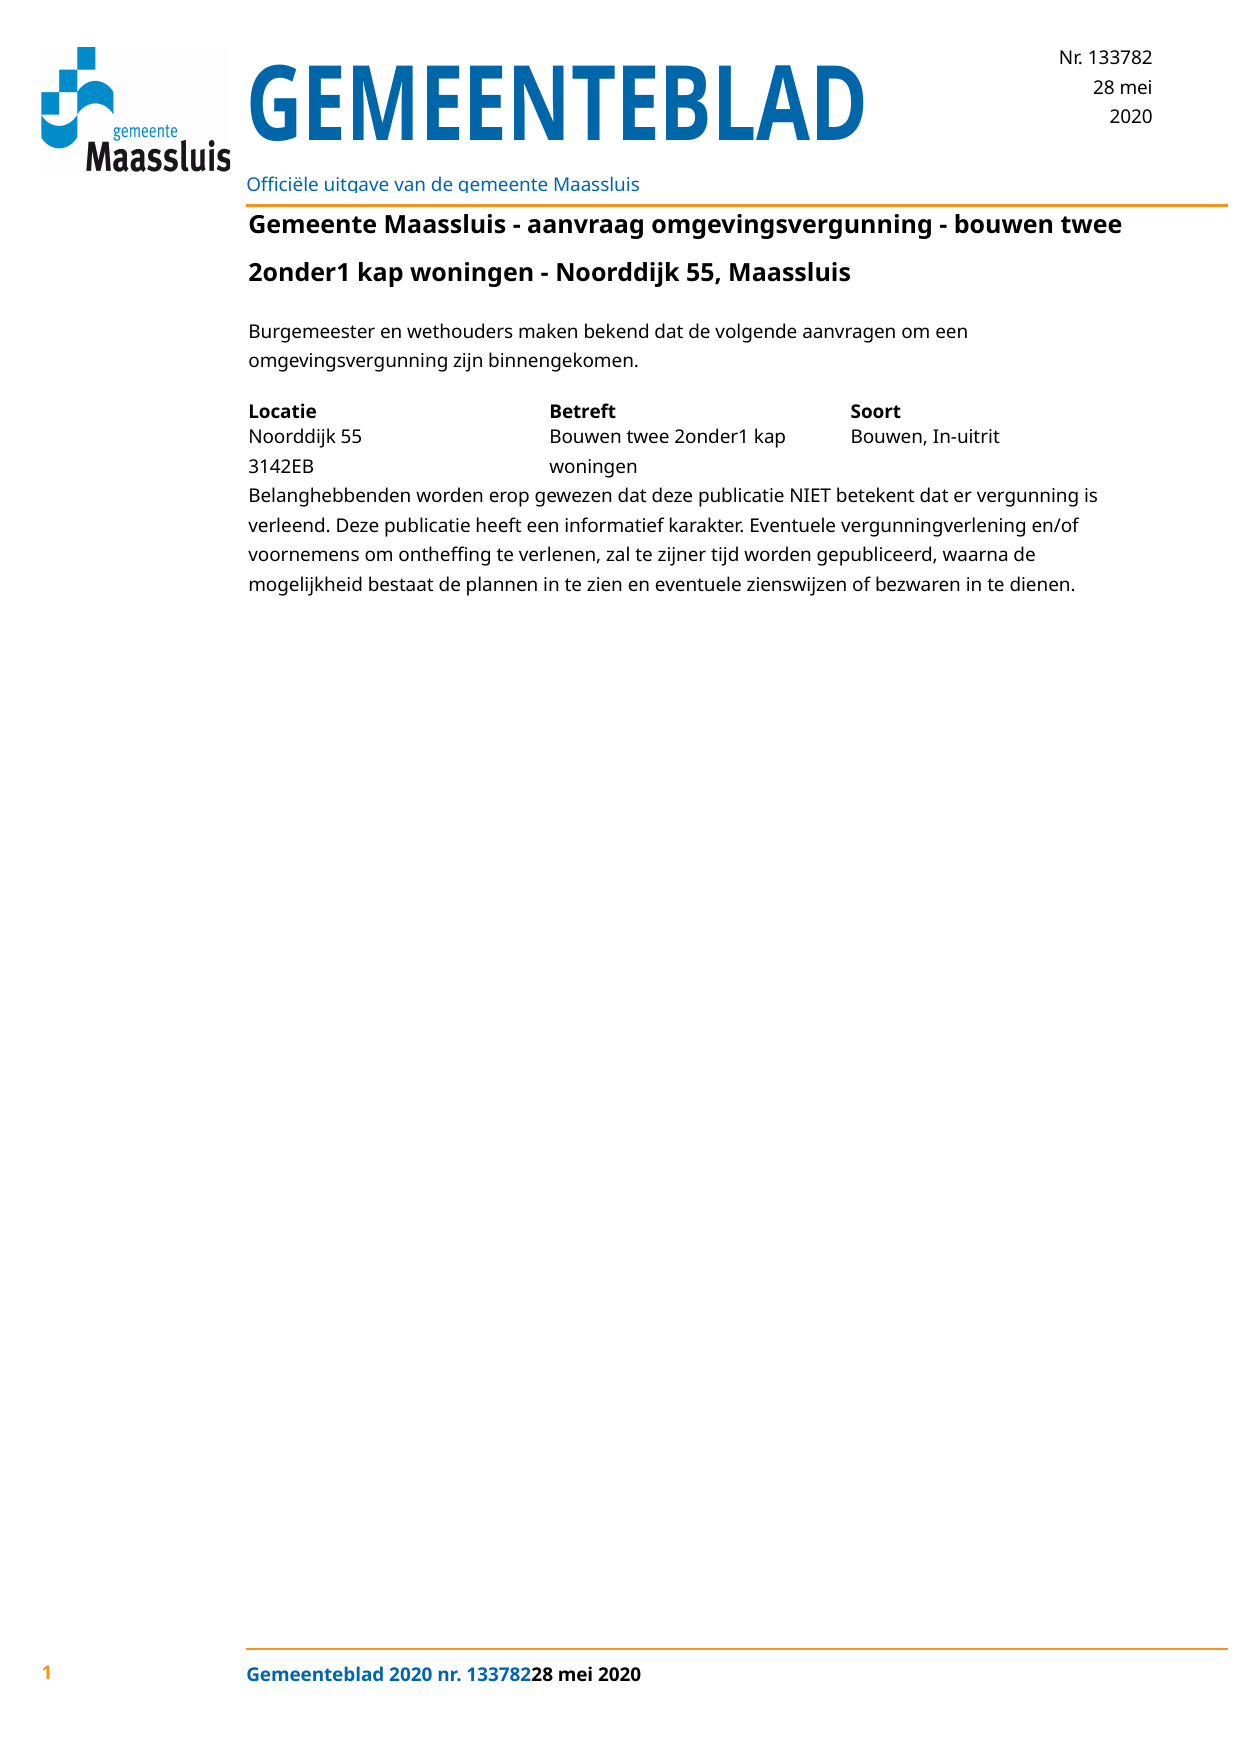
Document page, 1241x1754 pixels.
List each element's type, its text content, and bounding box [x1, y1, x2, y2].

picture [41, 47, 231, 172]
table_header Locatie [248, 398, 549, 424]
picture [41, 47, 77, 92]
text Burgemeester en wethouders maken bekend dat de volgende aanvragen om een omgevingsvergunning zijn binnengekomen. [248, 318, 1152, 373]
text Gemeente Maassluis - aanvraag omgevingsvergunning - bouwen twee 2onder1 kap woningen - Noorddijk 55, Maassluis [248, 207, 1152, 288]
table_cell Noorddijk 55 3142EB [248, 424, 549, 479]
table_cell Bouwen, In-uitrit [850, 424, 1152, 479]
text Belanghebbenden worden erop gewezen dat deze publicatie NIET betekent dat er vergunning is verleend. Deze publicatie heeft een informatief karakter. Eventuele vergunningverlening en/of voornemens om ontheffing te verlenen, zal te zijner tijd worden gepubliceerd, waarna de mogelijkheid bestaat de plannen in te zien en eventuele zienswijzen of bezwaren in te dienen. [248, 482, 1152, 597]
table_header Betreft [549, 398, 850, 424]
table_cell Bouwen twee 2onder1 kap woningen [549, 424, 850, 479]
table_header Soort [850, 398, 1152, 424]
